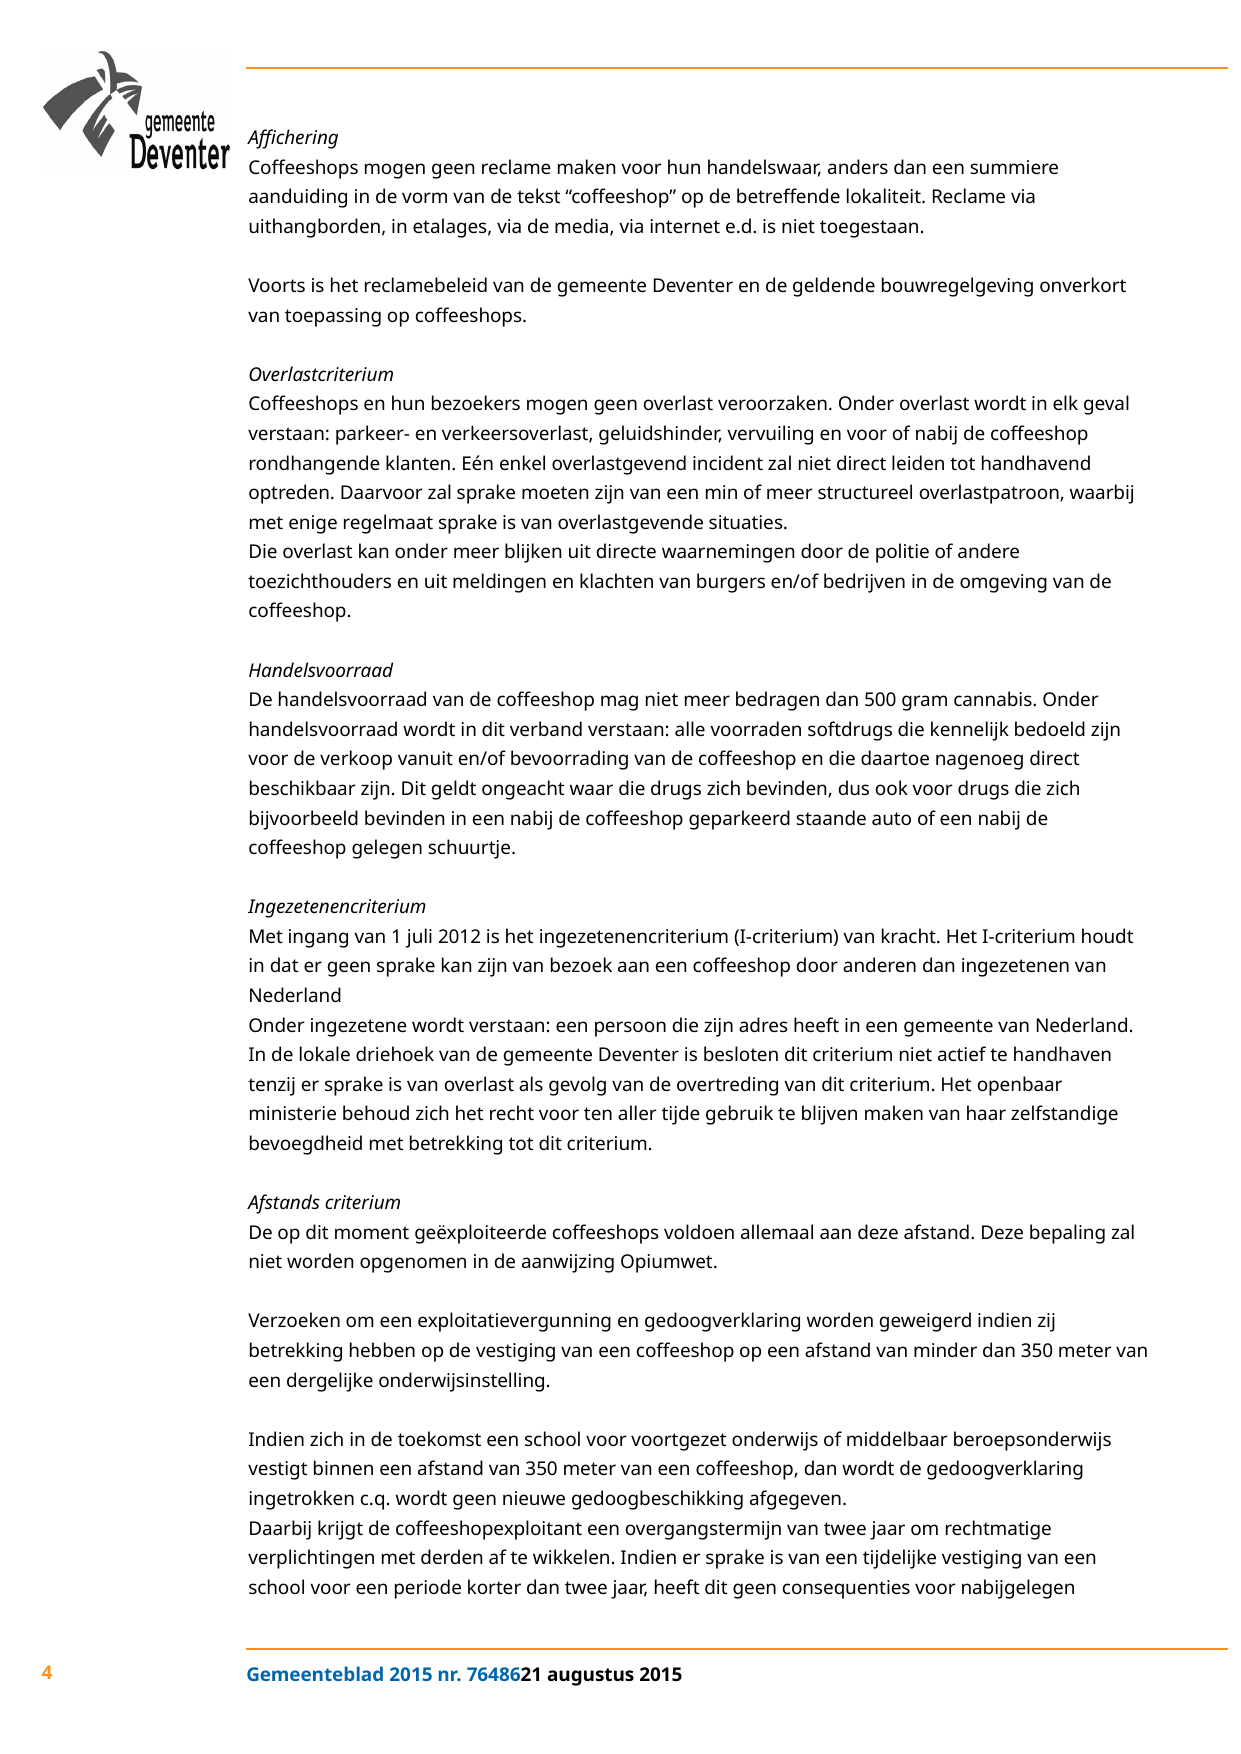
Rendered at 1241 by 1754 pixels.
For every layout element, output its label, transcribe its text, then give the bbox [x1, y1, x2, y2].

text Coffeeshops mogen geen reclame maken voor hun handelswaar, anders dan een summiere aanduiding in de vorm van de tekst “coffeeshop” op de betreffende lokaliteit. Reclame via uithangborden, in etalages, via de media, via internet e.d. is niet toegestaan. [248, 154, 1152, 239]
text De op dit moment geëxploiteerde coffeeshops voldoen allemaal aan deze afstand. Deze bepaling zal niet worden opgenomen in de aanwijzing Opiumwet. [248, 1219, 1152, 1274]
text Indien zich in de toekomst een school voor voortgezet onderwijs of middelbaar beroepsonderwijs vestigt binnen een afstand van 350 meter van een coffeeshop, dan wordt de gedoogverklaring ingetrokken c.q. wordt geen nieuwe gedoogbeschikking afgegeven. [248, 1426, 1152, 1511]
text Daarbij krijgt de coffeeshopexploitant een overgangstermijn van twee jaar om rechtmatige verplichtingen met derden af te wikkelen. Indien er sprake is van een tijdelijke vestiging van een school voor een periode korter dan twee jaar, heeft dit geen consequenties voor nabijgelegen [248, 1515, 1152, 1600]
text Affichering [248, 124, 1152, 150]
text Ingezetenencriterium [248, 893, 1152, 919]
text Die overlast kan onder meer blijken uit directe waarnemingen door de politie of andere toezichthouders en uit meldingen en klachten van burgers en/of bedrijven in de omgeving van de coffeeshop. [248, 538, 1152, 623]
picture [41, 47, 231, 172]
text Handelsvoorraad [248, 657, 1152, 683]
text Verzoeken om een exploitatievergunning en gedoogverklaring worden geweigerd indien zij betrekking hebben op de vestiging van een coffeeshop op een afstand van minder dan 350 meter van een dergelijke onderwijsinstelling. [248, 1308, 1152, 1393]
text Met ingang van 1 juli 2012 is het ingezetenencriterium (I-criterium) van kracht. Het I-criterium houdt in dat er geen sprake kan zijn van bezoek aan een coffeeshop door anderen dan ingezetenen van Nederland [248, 923, 1152, 1008]
text Overlastcriterium [248, 361, 1152, 387]
text Onder ingezetene wordt verstaan: een persoon die zijn adres heeft in een gemeente van Nederland. In de lokale driehoek van de gemeente Deventer is besloten dit criterium niet actief te handhaven tenzij er sprake is van overlast als gevolg van de overtreding van dit criterium. Het openbaar ministerie behoud zich het recht voor ten aller tijde gebruik te blijven maken van haar zelfstandige bevoegdheid met betrekking tot dit criterium. [248, 1012, 1152, 1156]
text De handelsvoorraad van de coffeeshop mag niet meer bedragen dan 500 gram cannabis. Onder handelsvoorraad wordt in dit verband verstaan: alle voorraden softdrugs die kennelijk bedoeld zijn voor de verkoop vanuit en/of bevoorrading van de coffeeshop en die daartoe nagenoeg direct beschikbaar zijn. Dit geldt ongeacht waar die drugs zich bevinden, dus ook voor drugs die zich bijvoorbeeld bevinden in een nabij de coffeeshop geparkeerd staande auto of een nabij de coffeeshop gelegen schuurtje. [248, 686, 1152, 860]
text Afstands criterium [248, 1189, 1152, 1215]
text Coffeeshops en hun bezoekers mogen geen overlast veroorzaken. Onder overlast wordt in elk geval verstaan: parkeer- en verkeersoverlast, geluidshinder, vervuiling en voor of nabij de coffeeshop rondhangende klanten. Eén enkel overlastgevend incident zal niet direct leiden tot handhavend optreden. Daarvoor zal sprake moeten zijn van een min of meer structureel overlastpatroon, waarbij met enige regelmaat sprake is van overlastgevende situaties. [248, 391, 1152, 535]
text Voorts is het reclamebeleid van de gemeente Deventer en de geldende bouwregelgeving onverkort van toepassing op coffeeshops. [248, 272, 1152, 328]
